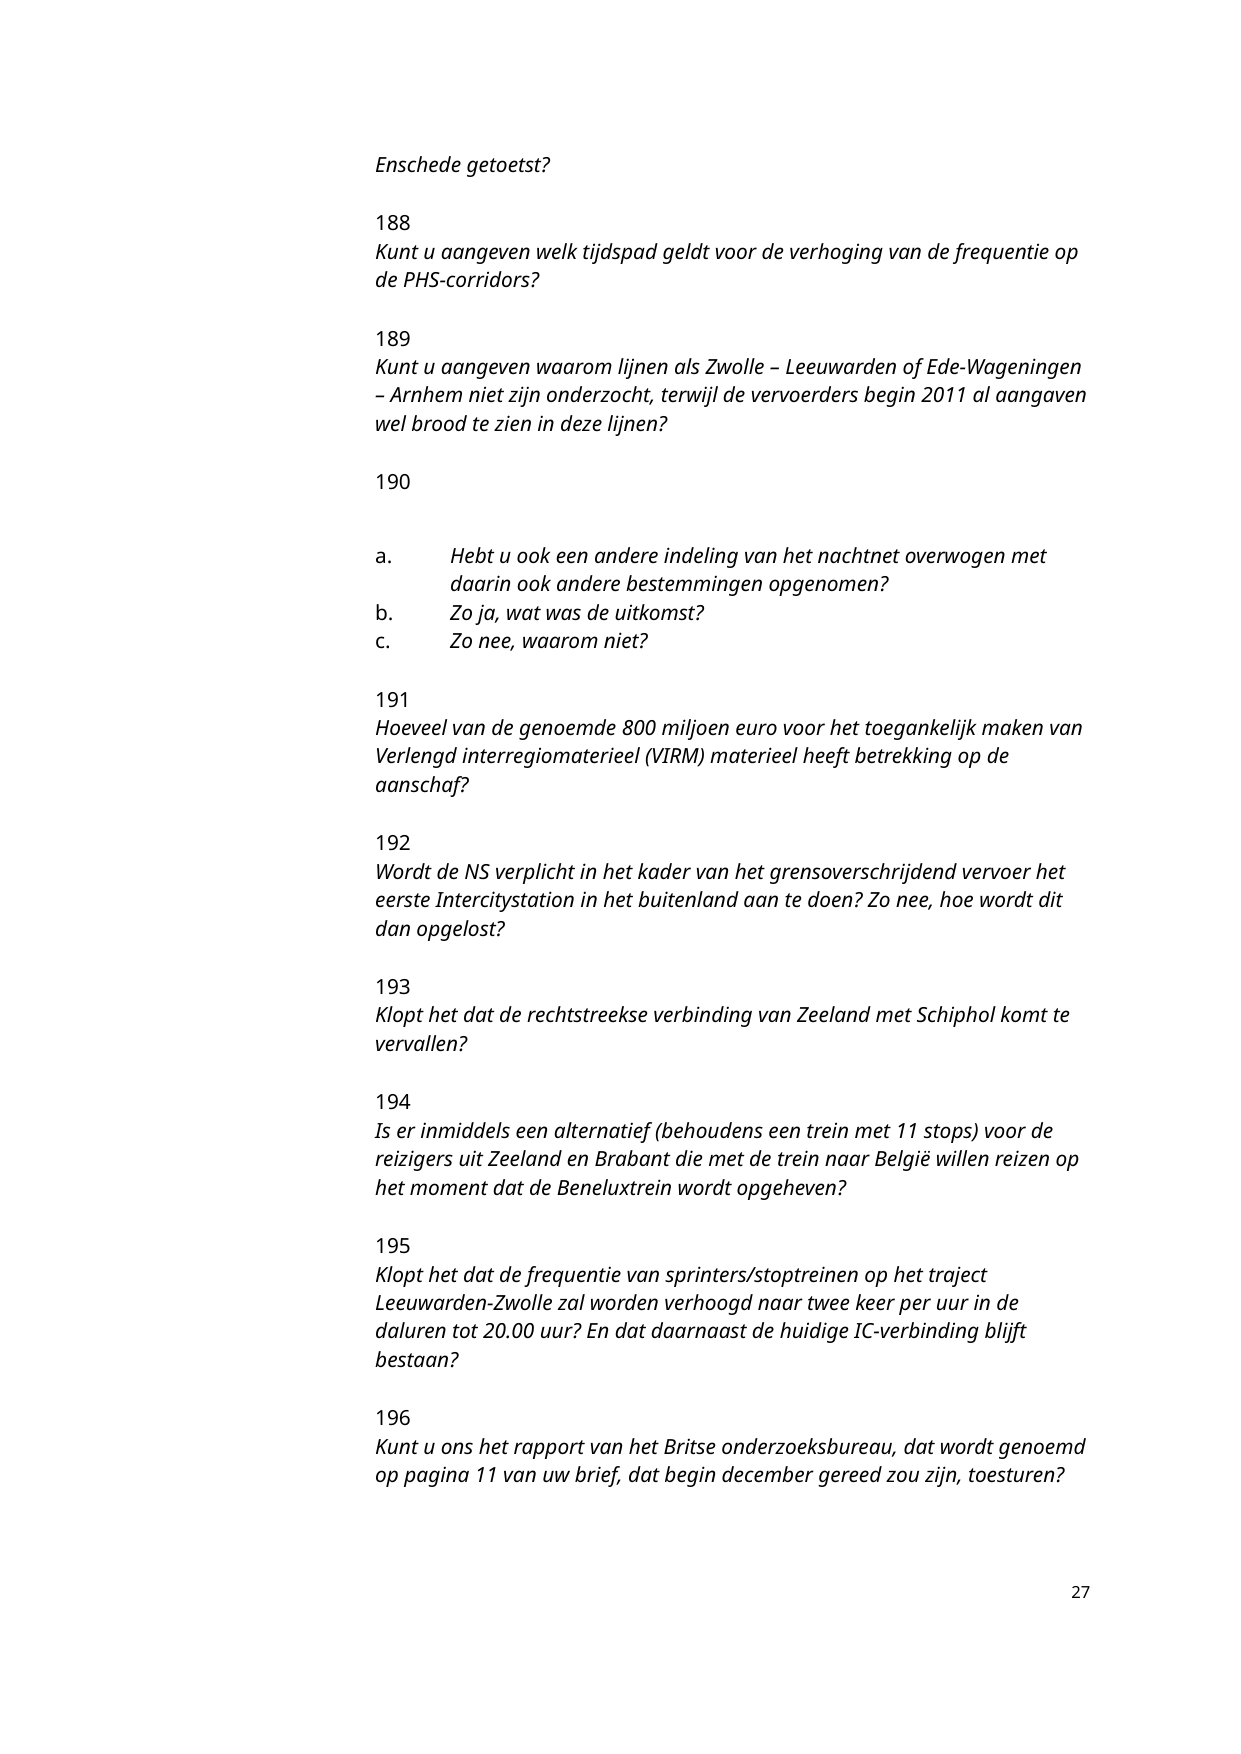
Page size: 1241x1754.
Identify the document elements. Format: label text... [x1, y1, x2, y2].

list Zo nee, waarom niet? [375, 626, 1090, 655]
text 190 [375, 467, 1090, 496]
text Klopt het dat de frequentie van sprinters/stoptreinen op het traject Leeuwarden-Zwolle zal worden verhoogd naar twee keer per uur in de daluren tot 20.00 uur? En dat daarnaast de huidige IC-verbinding blijft bestaan? [375, 1260, 1090, 1373]
text 196 [375, 1403, 1090, 1432]
text 188 [375, 208, 1090, 237]
text 189 [375, 324, 1090, 352]
list Zo ja, wat was de uitkomst? [375, 598, 1090, 626]
text Klopt het dat de rechtstreekse verbinding van Zeeland met Schiphol komt te vervallen? [375, 1001, 1090, 1057]
text Kunt u ons het rapport van het Britse onderzoeksbureau, dat wordt genoemd op pagina 11 van uw brief, dat begin december gereed zou zijn, toesturen? [375, 1432, 1090, 1489]
text Hoeveel van de genoemde 800 miljoen euro voor het toegankelijk maken van Verlengd interregiomaterieel (VIRM) materieel heeft betrekking op de aanschaf? [375, 713, 1090, 798]
text Enschede getoetst? [375, 150, 1090, 178]
text 192 [375, 828, 1090, 857]
text 194 [375, 1087, 1090, 1116]
text 195 [375, 1231, 1090, 1260]
text 193 [375, 972, 1090, 1001]
text Wordt de NS verplicht in het kader van het grensoverschrijdend vervoer het eerste Intercitystation in het buitenland aan te doen? Zo nee, hoe wordt dit dan opgelost? [375, 857, 1090, 942]
list Hebt u ook een andere indeling van het nachtnet overwogen met daarin ook andere bestemmingen opgenomen? [375, 541, 1090, 598]
text 191 [375, 685, 1090, 713]
text Kunt u aangeven welk tijdspad geldt voor de verhoging van de frequentie op de PHS-corridors? [375, 237, 1090, 294]
text Kunt u aangeven waarom lijnen als Zwolle – Leeuwarden of Ede-Wageningen – Arnhem niet zijn onderzocht, terwijl de vervoerders begin 2011 al aangaven wel brood te zien in deze lijnen? [375, 352, 1090, 437]
text Is er inmiddels een alternatief (behoudens een trein met 11 stops) voor de reizigers uit Zeeland en Brabant die met de trein naar België willen reizen op het moment dat de Beneluxtrein wordt opgeheven? [375, 1116, 1090, 1201]
